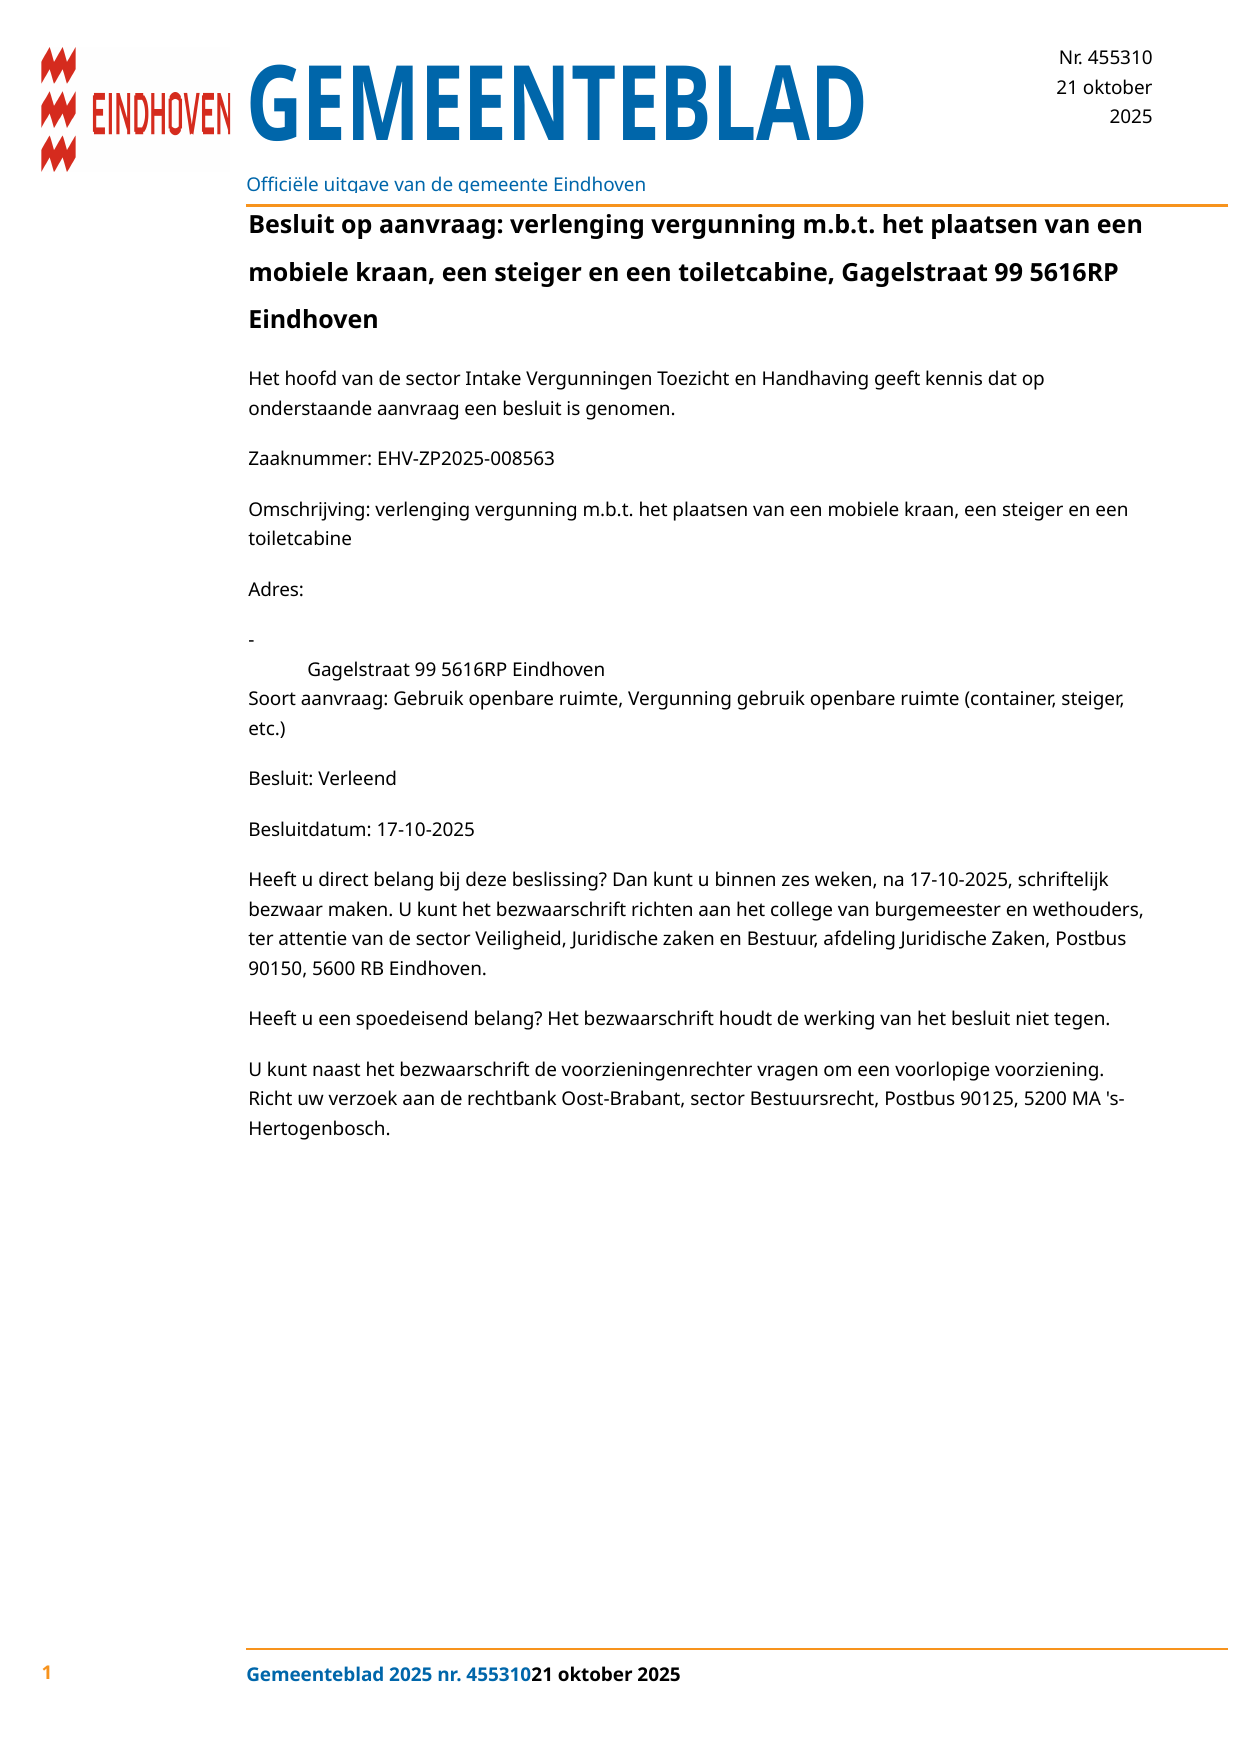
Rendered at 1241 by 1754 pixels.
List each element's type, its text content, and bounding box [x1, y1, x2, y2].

text Omschrijving: verlenging vergunning m.b.t. het plaatsen van een mobiele kraan, een steiger en een toiletcabine [248, 496, 1152, 551]
text Adres: [248, 576, 1152, 602]
text Heeft u direct belang bij deze beslissing? Dan kunt u binnen zes weken, na 17-10-2025, schriftelijk bezwaar maken. U kunt het bezwaarschrift richten aan het college van burgemeester en wethouders, ter attentie van de sector Veiligheid, Juridische zaken en Bestuur, afdeling Juridische Zaken, Postbus 90150, 5600 RB Eindhoven. [248, 866, 1152, 981]
text Het hoofd van de sector Intake Vergunningen Toezicht en Handhaving geeft kennis dat op onderstaande aanvraag een besluit is genomen. [248, 366, 1152, 421]
text Besluit: Verleend [248, 766, 1152, 791]
text Heeft u een spoedeisend belang? Het bezwaarschrift houdt de werking van het besluit niet tegen. [248, 1006, 1152, 1031]
text Besluitdatum: 17-10-2025 [248, 816, 1152, 842]
text U kunt naast het bezwaarschrift de voorzieningenrechter vragen om een voorlopige voorziening. Richt uw verzoek aan de rechtbank Oost-Brabant, sector Bestuursrecht, Postbus 90125, 5200 MA 's-Hertogenbosch. [248, 1056, 1152, 1141]
text Zaaknummer: EHV-ZP2025-008563 [248, 446, 1152, 471]
text Besluit op aanvraag: verlenging vergunning m.b.t. het plaatsen van een mobiele kraan, een steiger en een toiletcabine, Gagelstraat 99 5616RP Eindhoven [248, 207, 1152, 336]
list Gagelstraat 99 5616RP Eindhoven [248, 656, 1152, 682]
text Soort aanvraag: Gebruik openbare ruimte, Vergunning gebruik openbare ruimte (container, steiger, etc.) [248, 686, 1152, 741]
picture [41, 47, 231, 172]
